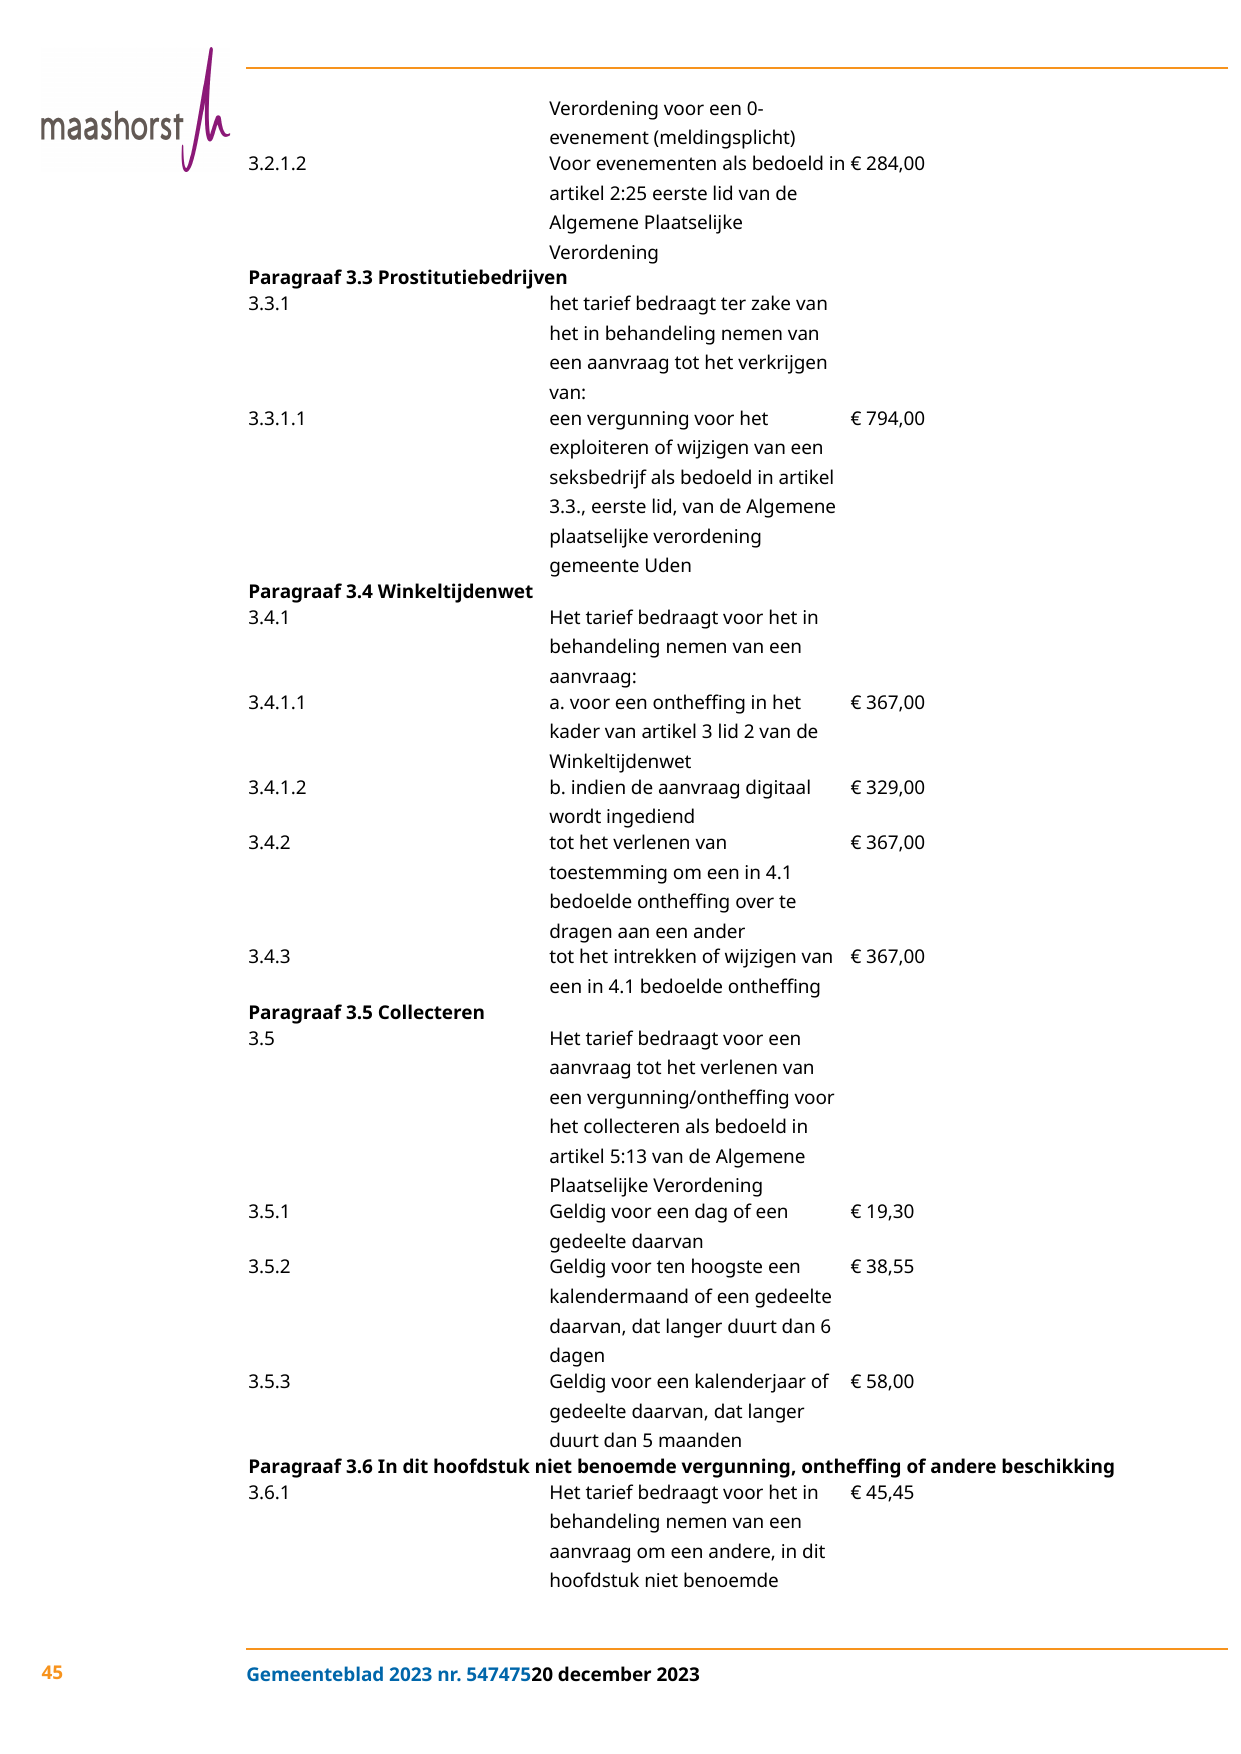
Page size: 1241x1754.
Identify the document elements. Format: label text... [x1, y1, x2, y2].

table_cell 3.4.2 [248, 829, 549, 944]
table_cell Het tarief bedraagt voor een aanvraag tot het verlenen van een vergunning/ontheffing voor het collecteren als bedoeld in artikel 5:13 van de Algemene Plaatselijke Verordening [549, 1025, 850, 1198]
table_cell Geldig voor een kalenderjaar of gedeelte daarvan, dat langer duurt dan 5 maanden [549, 1368, 850, 1453]
table_cell [850, 95, 1152, 150]
table_cell Paragraaf 3.5 Collecteren [248, 999, 1152, 1025]
table_cell 3.4.1 [248, 604, 549, 689]
table_cell Paragraaf 3.3 Prostitutiebedrijven [248, 265, 1152, 290]
table_cell 3.4.1.2 [248, 774, 549, 829]
table_cell € 367,00 [850, 829, 1152, 944]
table_cell [850, 604, 1152, 689]
table_cell 3.4.3 [248, 944, 549, 999]
table_cell Voor evenementen als bedoeld in artikel 2:25 eerste lid van de Algemene Plaatselijke Verordening [549, 150, 850, 264]
table_cell Geldig voor een dag of een gedeelte daarvan [549, 1199, 850, 1254]
table_cell [850, 1025, 1152, 1198]
table_cell Het tarief bedraagt voor het in behandeling nemen van een aanvraag: [549, 604, 850, 689]
table_cell b. indien de aanvraag digitaal wordt ingediend [549, 774, 850, 829]
table_cell € 284,00 [850, 150, 1152, 264]
table_cell € 329,00 [850, 774, 1152, 829]
table_cell a. voor een ontheffing in het kader van artikel 3 lid 2 van de Winkeltijdenwet [549, 689, 850, 774]
table_cell een vergunning voor het exploiteren of wijzigen van een seksbedrijf als bedoeld in artikel 3.3., eerste lid, van de Algemene plaatselijke verordening gemeente Uden [549, 405, 850, 578]
table_cell 3.4.1.1 [248, 689, 549, 774]
table_cell Het tarief bedraagt voor het in behandeling nemen van een aanvraag om een andere, in dit hoofdstuk niet benoemde [549, 1479, 850, 1593]
table_cell 3.5.2 [248, 1254, 549, 1368]
table_cell Paragraaf 3.4 Winkeltijdenwet [248, 579, 1152, 604]
table_cell 3.2.1.2 [248, 150, 549, 264]
table_cell € 367,00 [850, 944, 1152, 999]
table_cell 3.5.1 [248, 1199, 549, 1254]
table_cell 3.6.1 [248, 1479, 549, 1593]
table_cell € 794,00 [850, 405, 1152, 578]
table_cell 3.5 [248, 1025, 549, 1198]
table_cell tot het verlenen van toestemming om een in 4.1 bedoelde ontheffing over te dragen aan een ander [549, 829, 850, 944]
picture [41, 47, 231, 172]
table_cell 3.3.1.1 [248, 405, 549, 578]
table_cell Geldig voor ten hoogste een kalendermaand of een gedeelte daarvan, dat langer duurt dan 6 dagen [549, 1254, 850, 1368]
table_cell [850, 290, 1152, 405]
table_cell € 19,30 [850, 1199, 1152, 1254]
table_cell € 38,55 [850, 1254, 1152, 1368]
table_cell Verordening voor een 0-evenement (meldingsplicht) [549, 95, 850, 150]
table_cell € 367,00 [850, 689, 1152, 774]
table_cell 3.5.3 [248, 1368, 549, 1453]
table_cell het tarief bedraagt ter zake van het in behandeling nemen van een aanvraag tot het verkrijgen van: [549, 290, 850, 405]
table_cell € 58,00 [850, 1368, 1152, 1453]
table_cell tot het intrekken of wijzigen van een in 4.1 bedoelde ontheffing [549, 944, 850, 999]
table_cell [248, 95, 549, 150]
table_cell Paragraaf 3.6 In dit hoofdstuk niet benoemde vergunning, ontheffing of andere beschikking [248, 1453, 1152, 1479]
table_cell € 45,45 [850, 1479, 1152, 1593]
table_cell 3.3.1 [248, 290, 549, 405]
